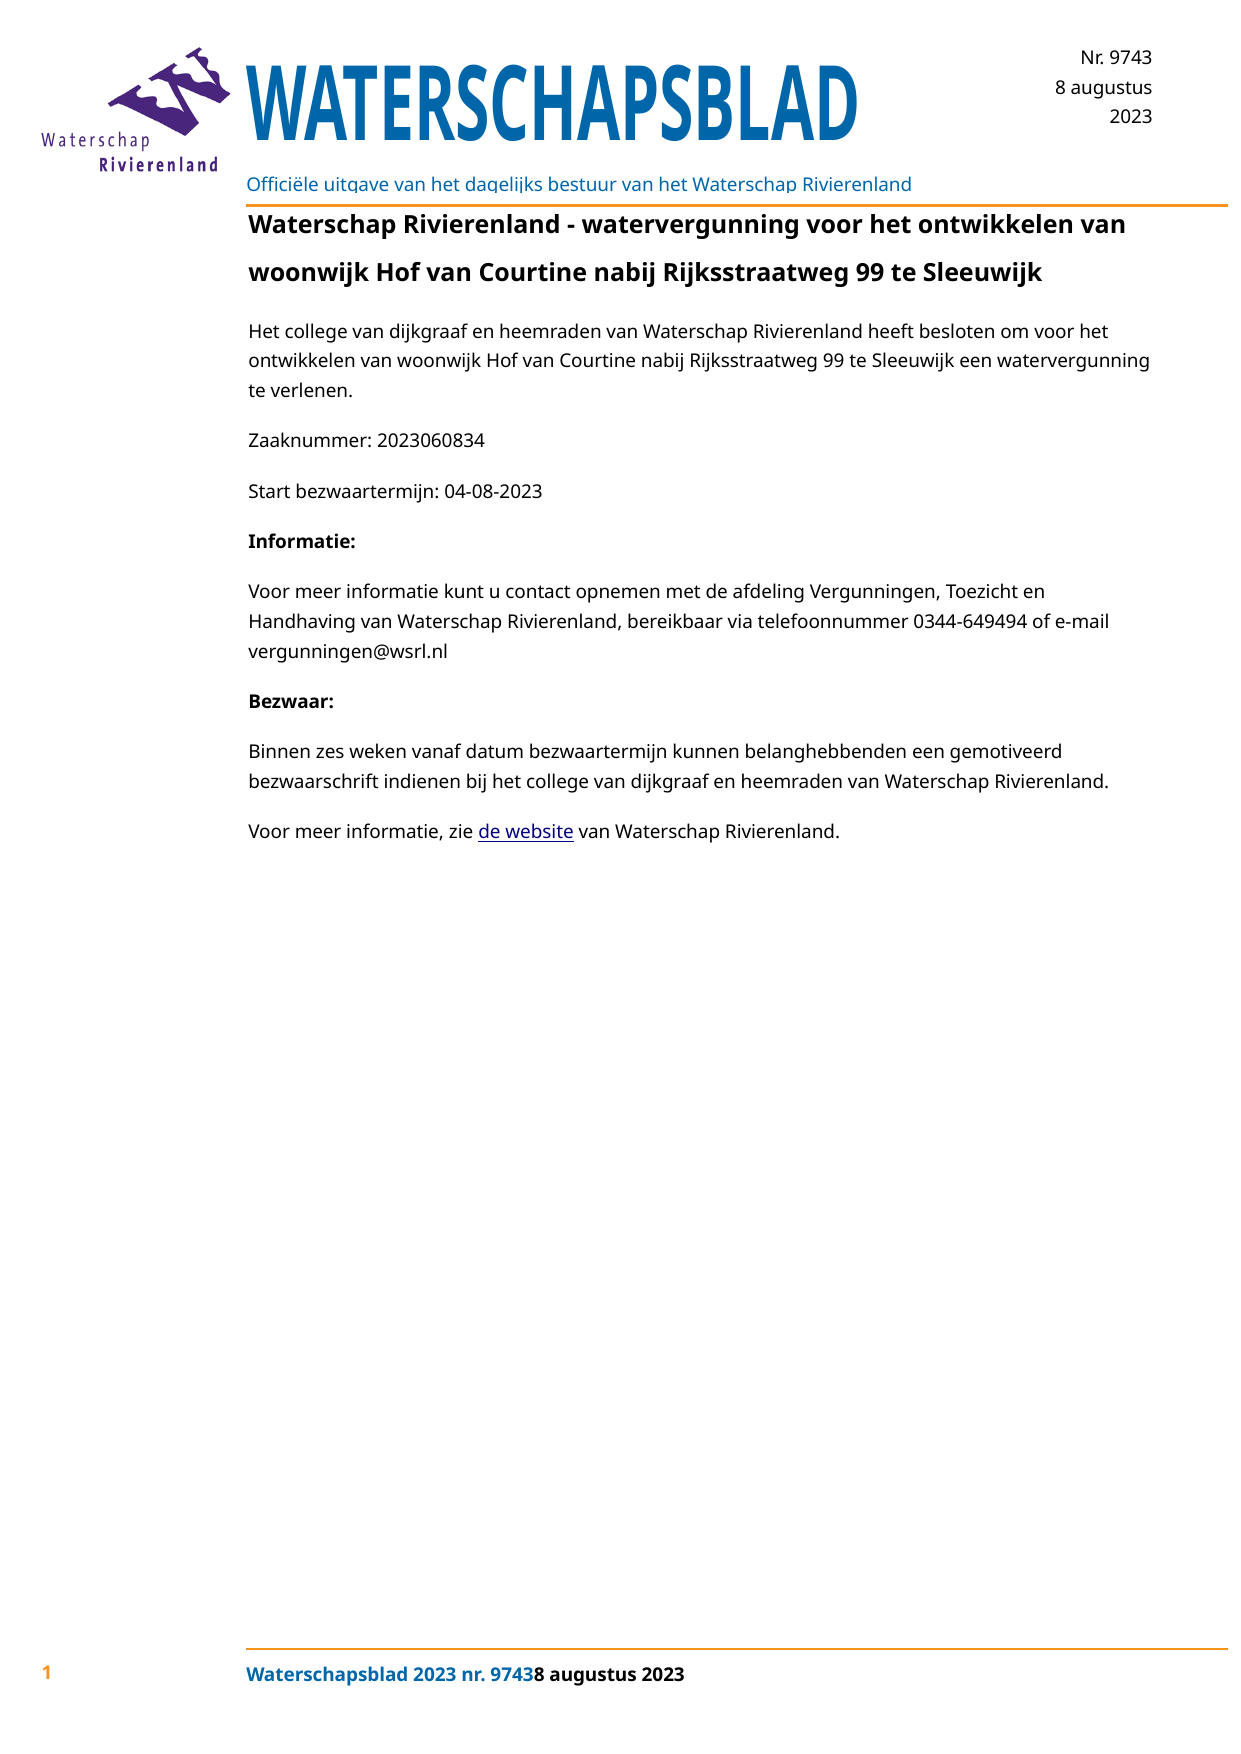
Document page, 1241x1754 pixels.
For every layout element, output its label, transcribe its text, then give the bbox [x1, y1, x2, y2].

text Binnen zes weken vanaf datum bezwaartermijn kunnen belanghebbenden een gemotiveerd bezwaarschrift indienen bij het college van dijkgraaf en heemraden van Waterschap Rivierenland. [248, 739, 1152, 794]
text Zaaknummer: 2023060834 [248, 427, 1152, 453]
text Voor meer informatie, zie de website van Waterschap Rivierenland. [248, 819, 1152, 844]
text Bezwaar: [248, 688, 1152, 714]
picture [41, 47, 231, 172]
text Start bezwaartermijn: 04-08-2023 [248, 478, 1152, 504]
text Waterschap Rivierenland - watervergunning voor het ontwikkelen van woonwijk Hof van Courtine nabij Rijksstraatweg 99 te Sleeuwijk [248, 207, 1152, 288]
text Voor meer informatie kunt u contact opnemen met de afdeling Vergunningen, Toezicht en Handhaving van Waterschap Rivierenland, bereikbaar via telefoonnummer 0344-649494 of e-mail vergunningen@wsrl.nl [248, 579, 1152, 664]
text Informatie: [248, 528, 1152, 554]
text Het college van dijkgraaf en heemraden van Waterschap Rivierenland heeft besloten om voor het ontwikkelen van woonwijk Hof van Courtine nabij Rijksstraatweg 99 te Sleeuwijk een watervergunning te verlenen. [248, 318, 1152, 403]
